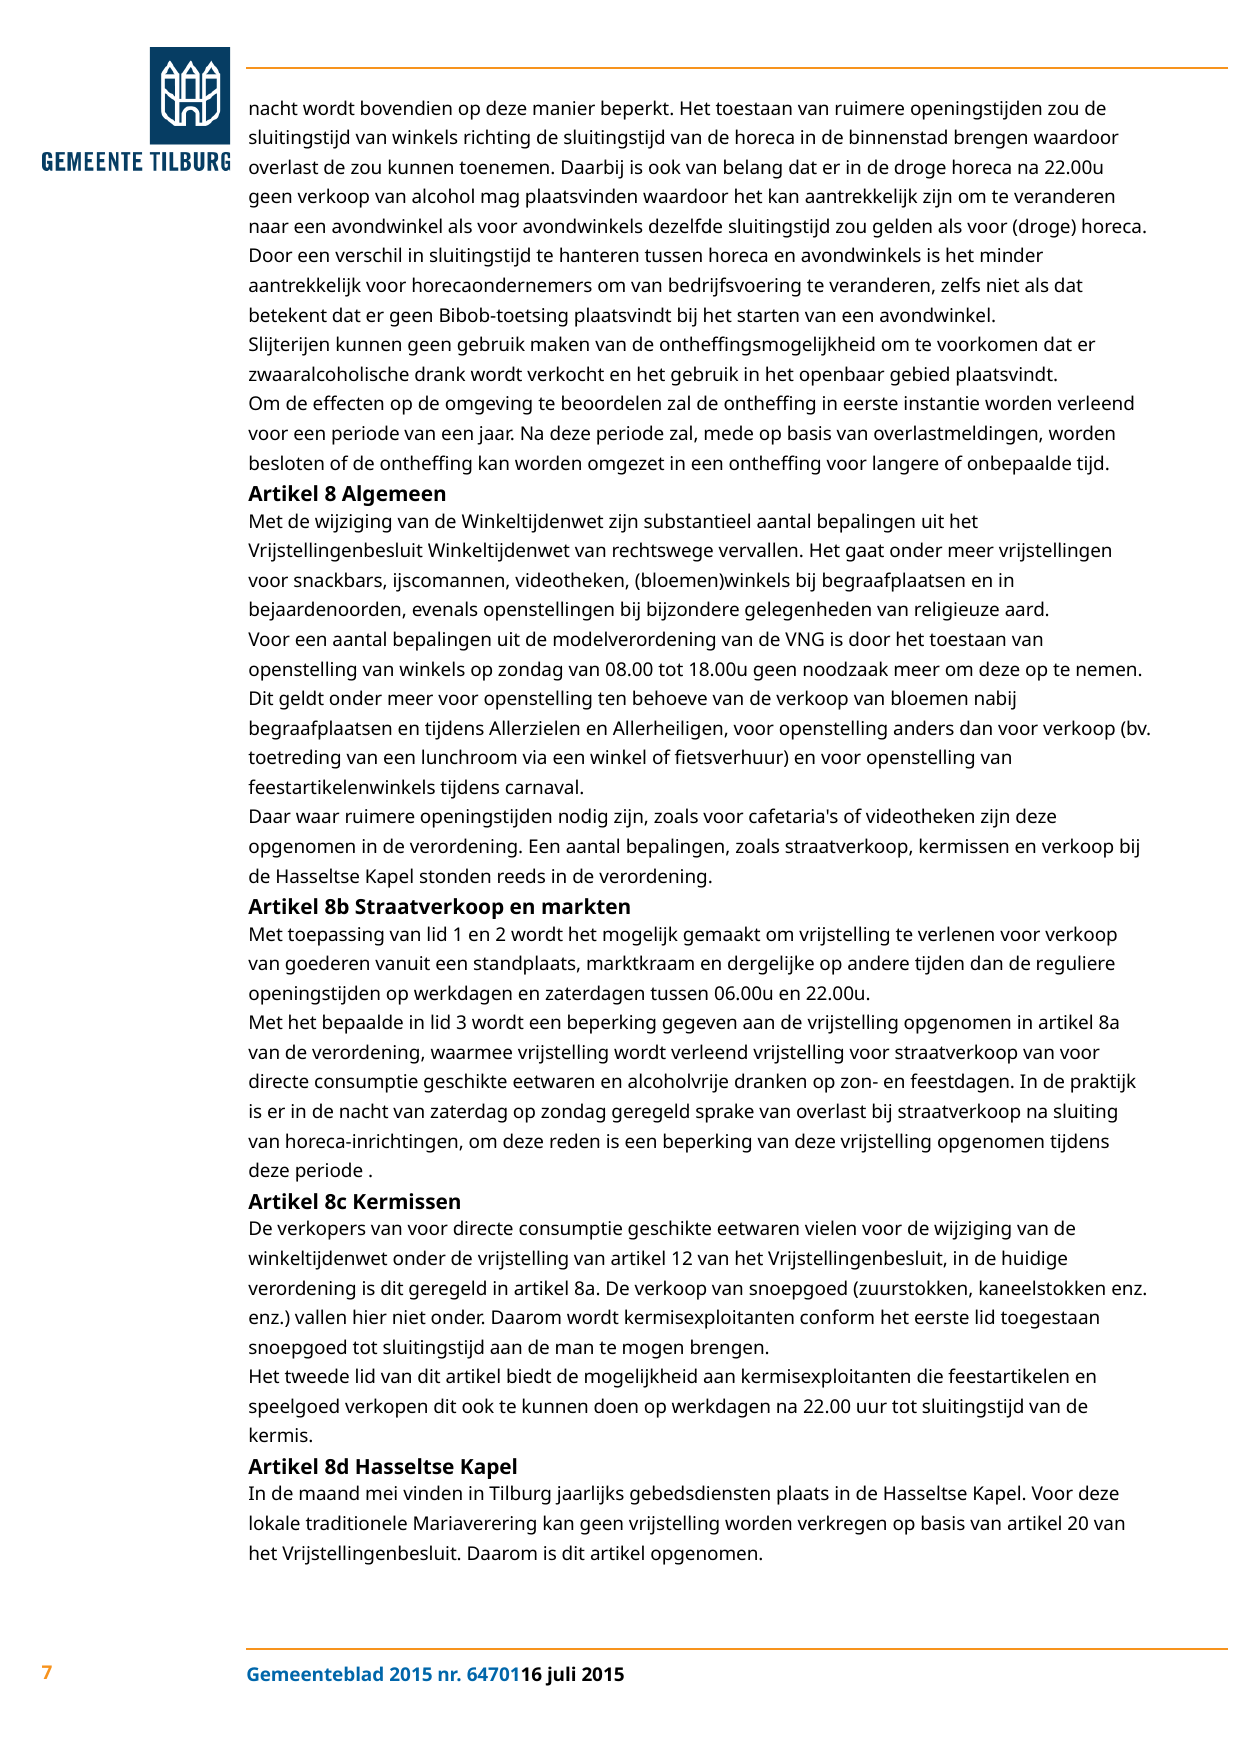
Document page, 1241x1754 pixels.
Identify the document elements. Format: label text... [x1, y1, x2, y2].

text Het tweede lid van dit artikel biedt de mogelijkheid aan kermisexploitanten die feestartikelen en speelgoed verkopen dit ook te kunnen doen op werkdagen na 22.00 uur tot sluitingstijd van de kermis. [248, 1363, 1152, 1448]
text Daar waar ruimere openingstijden nodig zijn, zoals voor cafetaria's of videotheken zijn deze opgenomen in de verordening. Een aantal bepalingen, zoals straatverkoop, kermissen en verkoop bij de Hasseltse Kapel stonden reeds in de verordening. [248, 804, 1152, 888]
text nacht wordt bovendien op deze manier beperkt. Het toestaan van ruimere openingstijden zou de sluitingstijd van winkels richting de sluitingstijd van de horeca in de binnenstad brengen waardoor overlast de zou kunnen toenemen. Daarbij is ook van belang dat er in de droge horeca na 22.00u geen verkoop van alcohol mag plaatsvinden waardoor het kan aantrekkelijk zijn om te veranderen naar een avondwinkel als voor avondwinkels dezelfde sluitingstijd zou gelden als voor (droge) horeca. Door een verschil in sluitingstijd te hanteren tussen horeca en avondwinkels is het minder aantrekkelijk voor horecaondernemers om van bedrijfsvoering te veranderen, zelfs niet als dat betekent dat er geen Bibob-toetsing plaatsvindt bij het starten van een avondwinkel. [248, 95, 1152, 328]
text De verkopers van voor directe consumptie geschikte eetwaren vielen voor de wijziging van de winkeltijdenwet onder de vrijstelling van artikel 12 van het Vrijstellingenbesluit, in de huidige verordening is dit geregeld in artikel 8a. De verkoop van snoepgoed (zuurstokken, kaneelstokken enz. enz.) vallen hier niet onder. Daarom wordt kermisexploitanten conform het eerste lid toegestaan snoepgoed tot sluitingstijd aan de man te mogen brengen. [248, 1216, 1152, 1359]
text Om de effecten op de omgeving te beoordelen zal de ontheffing in eerste instantie worden verleend voor een periode van een jaar. Na deze periode zal, mede op basis van overlastmeldingen, worden besloten of de ontheffing kan worden omgezet in een ontheffing voor langere of onbepaalde tijd. [248, 391, 1152, 476]
text Met toepassing van lid 1 en 2 wordt het mogelijk gemaakt om vrijstelling te verlenen voor verkoop van goederen vanuit een standplaats, marktkraam en dergelijke op andere tijden dan de reguliere openingstijden op werkdagen en zaterdagen tussen 06.00u en 22.00u. [248, 921, 1152, 1006]
text Artikel 8 Algemeen [248, 479, 1152, 508]
text Artikel 8d Hasseltse Kapel [248, 1452, 1152, 1481]
text Met het bepaalde in lid 3 wordt een beperking gegeven aan de vrijstelling opgenomen in artikel 8a van de verordening, waarmee vrijstelling wordt verleend vrijstelling voor straatverkoop van voor directe consumptie geschikte eetwaren en alcoholvrije dranken op zon- en feestdagen. In de praktijk is er in de nacht van zaterdag op zondag geregeld sprake van overlast bij straatverkoop na sluiting van horeca-inrichtingen, om deze reden is een beperking van deze vrijstelling opgenomen tijdens deze periode . [248, 1009, 1152, 1183]
picture [41, 47, 231, 172]
text Slijterijen kunnen geen gebruik maken van de ontheffingsmogelijkheid om te voorkomen dat er zwaaralcoholische drank wordt verkocht en het gebruik in het openbaar gebied plaatsvindt. [248, 331, 1152, 387]
text Artikel 8b Straatverkoop en markten [248, 892, 1152, 921]
text In de maand mei vinden in Tilburg jaarlijks gebedsdiensten plaats in de Hasseltse Kapel. Voor deze lokale traditionele Mariaverering kan geen vrijstelling worden verkregen op basis van artikel 20 van het Vrijstellingenbesluit. Daarom is dit artikel opgenomen. [248, 1481, 1152, 1566]
text Met de wijziging van de Winkeltijdenwet zijn substantieel aantal bepalingen uit het Vrijstellingenbesluit Winkeltijdenwet van rechtswege vervallen. Het gaat onder meer vrijstellingen voor snackbars, ijscomannen, videotheken, (bloemen)winkels bij begraafplaatsen en in bejaardenoorden, evenals openstellingen bij bijzondere gelegenheden van religieuze aard. [248, 508, 1152, 622]
text Artikel 8c Kermissen [248, 1187, 1152, 1216]
text Voor een aantal bepalingen uit de modelverordening van de VNG is door het toestaan van openstelling van winkels op zondag van 08.00 tot 18.00u geen noodzaak meer om deze op te nemen. Dit geldt onder meer voor openstelling ten behoeve van de verkoop van bloemen nabij begraafplaatsen en tijdens Allerzielen en Allerheiligen, voor openstelling anders dan voor verkoop (bv. toetreding van een lunchroom via een winkel of fietsverhuur) en voor openstelling van feestartikelenwinkels tijdens carnaval. [248, 626, 1152, 800]
